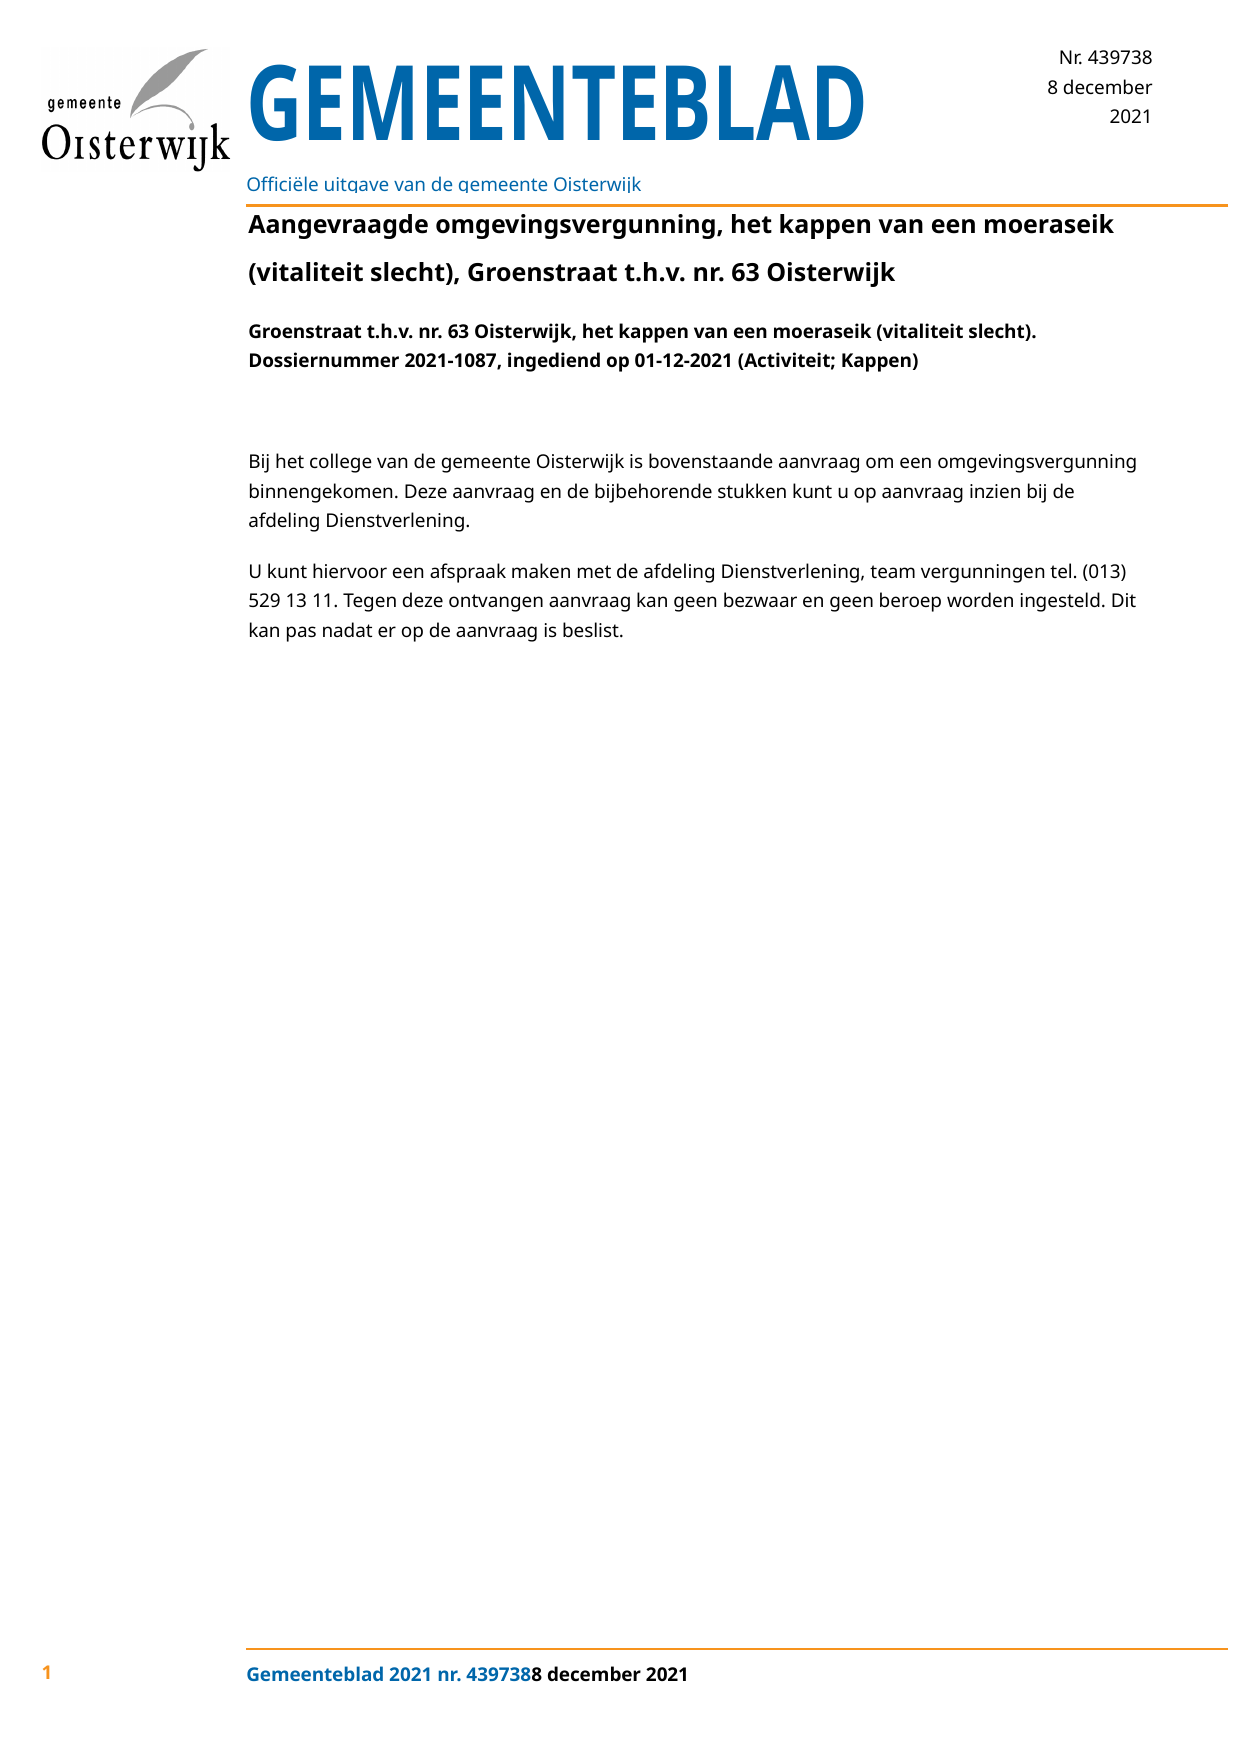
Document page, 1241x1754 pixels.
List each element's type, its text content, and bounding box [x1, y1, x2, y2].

text Aangevraagde omgevingsvergunning, het kappen van een moeraseik (vitaliteit slecht), Groenstraat t.h.v. nr. 63 Oisterwijk [248, 207, 1152, 288]
picture [41, 47, 231, 172]
text Groenstraat t.h.v. nr. 63 Oisterwijk, het kappen van een moeraseik (vitaliteit slecht). Dossiernummer 2021-1087, ingediend op 01-12-2021 (Activiteit; Kappen) [248, 318, 1152, 373]
text U kunt hiervoor een afspraak maken met de afdeling Dienstverlening, team vergunningen tel. (013) 529 13 11. Tegen deze ontvangen aanvraag kan geen bezwaar en geen beroep worden ingesteld. Dit kan pas nadat er op de aanvraag is beslist. [248, 558, 1152, 643]
text Bij het college van de gemeente Oisterwijk is bovenstaande aanvraag om een omgevingsvergunning binnengekomen. Deze aanvraag en de bijbehorende stukken kunt u op aanvraag inzien bij de afdeling Dienstverlening. [248, 448, 1152, 533]
